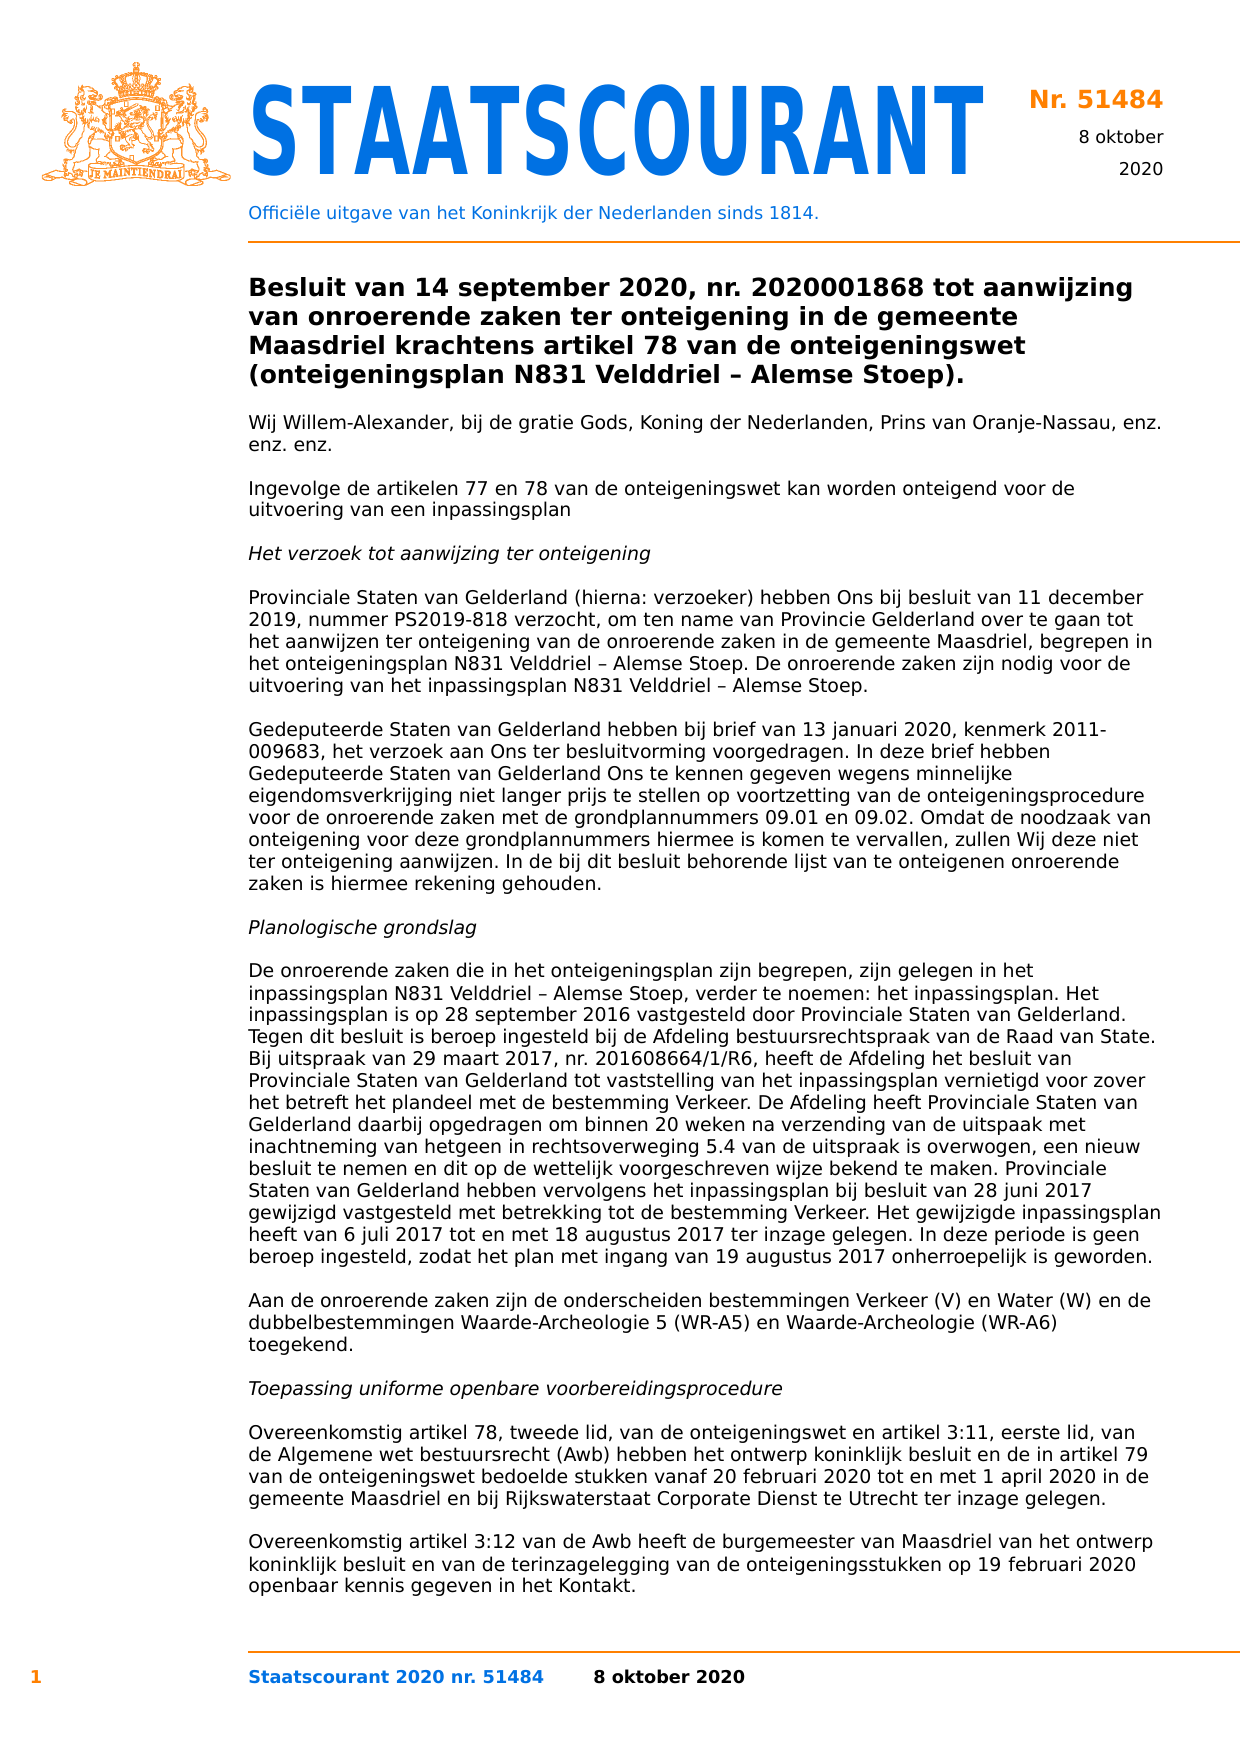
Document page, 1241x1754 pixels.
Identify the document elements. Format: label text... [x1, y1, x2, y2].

text Provinciale Staten van Gelderland (hierna: verzoeker) hebben Ons bij besluit van 11 december 2019, nummer PS2019-818 verzocht, om ten name van Provincie Gelderland over te gaan tot het aanwijzen ter onteigening van de onroerende zaken in de gemeente Maasdriel, begrepen in het onteigeningsplan N831 Velddriel – Alemse Stoep. De onroerende zaken zijn nodig voor de uitvoering van het inpassingsplan N831 Velddriel – Alemse Stoep. [248, 587, 1163, 697]
table_cell 8 oktober [998, 121, 1240, 153]
table_header Nr. 51484 [998, 62, 1240, 121]
text Aan de onroerende zaken zijn de onderscheiden bestemmingen Verkeer (V) en Water (W) en de dubbelbestemmingen Waarde-Archeologie 5 (WR-A5) en Waarde-Archeologie (WR-A6) toegekend. [248, 1290, 1163, 1356]
picture [41, 62, 231, 186]
table_cell Officiële uitgave van het Koninkrijk der Nederlanden sinds 1814. [248, 203, 1240, 241]
subtitle Toepassing uniforme openbare voorbereidingsprocedure [248, 1378, 1163, 1400]
subtitle Het verzoek tot aanwijzing ter onteigening [248, 543, 1163, 565]
text Overeenkomstig artikel 78, tweede lid, van de onteigeningswet en artikel 3:11, eerste lid, van de Algemene wet bestuursrecht (Awb) hebben het ontwerp koninklijk besluit en de in artikel 79 van de onteigeningswet bedoelde stukken vanaf 20 februari 2020 tot en met 1 april 2020 in de gemeente Maasdriel en bij Rijkswaterstaat Corporate Dienst te Utrecht ter inzage gelegen. [248, 1422, 1163, 1509]
text De onroerende zaken die in het onteigeningsplan zijn begrepen, zijn gelegen in het inpassingsplan N831 Velddriel – Alemse Stoep, verder te noemen: het inpassingsplan. Het inpassingsplan is op 28 september 2016 vastgesteld door Provinciale Staten van Gelderland. Tegen dit besluit is beroep ingesteld bij de Afdeling bestuursrechtspraak van de Raad van State. Bij uitspraak van 29 maart 2017, nr. 201608664/1/R6, heeft de Afdeling het besluit van Provinciale Staten van Gelderland tot vaststelling van het inpassingsplan vernietigd voor zover het betreft het plandeel met de bestemming Verkeer. De Afdeling heeft Provinciale Staten van Gelderland daarbij opgedragen om binnen 20 weken na verzending van de uitspaak met inachtneming van hetgeen in rechtsoverweging 5.4 van de uitspraak is overwogen, een nieuw besluit te nemen en dit op de wettelijk voorgeschreven wijze bekend te maken. Provinciale Staten van Gelderland hebben vervolgens het inpassingsplan bij besluit van 28 juni 2017 gewijzigd vastgesteld met betrekking tot de bestemming Verkeer. Het gewijzigde inpassingsplan heeft van 6 juli 2017 tot en met 18 augustus 2017 ter inzage gelegen. In deze periode is geen beroep ingesteld, zodat het plan met ingang van 19 augustus 2017 onherroepelijk is geworden. [248, 960, 1163, 1268]
text Overeenkomstig artikel 3:12 van de Awb heeft de burgemeester van Maasdriel van het ontwerp koninklijk besluit en van de terinzagelegging van de onteigeningsstukken op 19 februari 2020 openbaar kennis gegeven in het Kontakt. [248, 1531, 1163, 1597]
table_header [25, 62, 248, 241]
text Ingevolge de artikelen 77 en 78 van de onteigeningswet kan worden onteigend voor de uitvoering van een inpassingsplan [248, 477, 1163, 521]
subtitle Besluit van 14 september 2020, nr. 2020001868 tot aanwijzing van onroerende zaken ter onteigening in de gemeente Maasdriel krachtens artikel 78 van de onteigeningswet (onteigeningsplan N831 Velddriel – Alemse Stoep). [248, 273, 1163, 390]
table_header STAATSCOURANT [248, 62, 998, 203]
text Gedeputeerde Staten van Gelderland hebben bij brief van 13 januari 2020, kenmerk 2011-009683, het verzoek aan Ons ter besluitvorming voorgedragen. In deze brief hebben Gedeputeerde Staten van Gelderland Ons te kennen gegeven wegens minnelijke eigendomsverkrijging niet langer prijs te stellen op voortzetting van de onteigeningsprocedure voor de onroerende zaken met de grondplannummers 09.01 en 09.02. Omdat de noodzaak van onteigening voor deze grondplannummers hiermee is komen te vervallen, zullen Wij deze niet ter onteigening aanwijzen. In de bij dit besluit behorende lijst van te onteigenen onroerende zaken is hiermee rekening gehouden. [248, 719, 1163, 895]
subtitle Planologische grondslag [248, 917, 1163, 938]
table_cell 2020 [998, 153, 1240, 203]
text Wij Willem-Alexander, bij de gratie Gods, Koning der Nederlanden, Prins van Oranje-Nassau, enz. enz. enz. [248, 412, 1163, 456]
